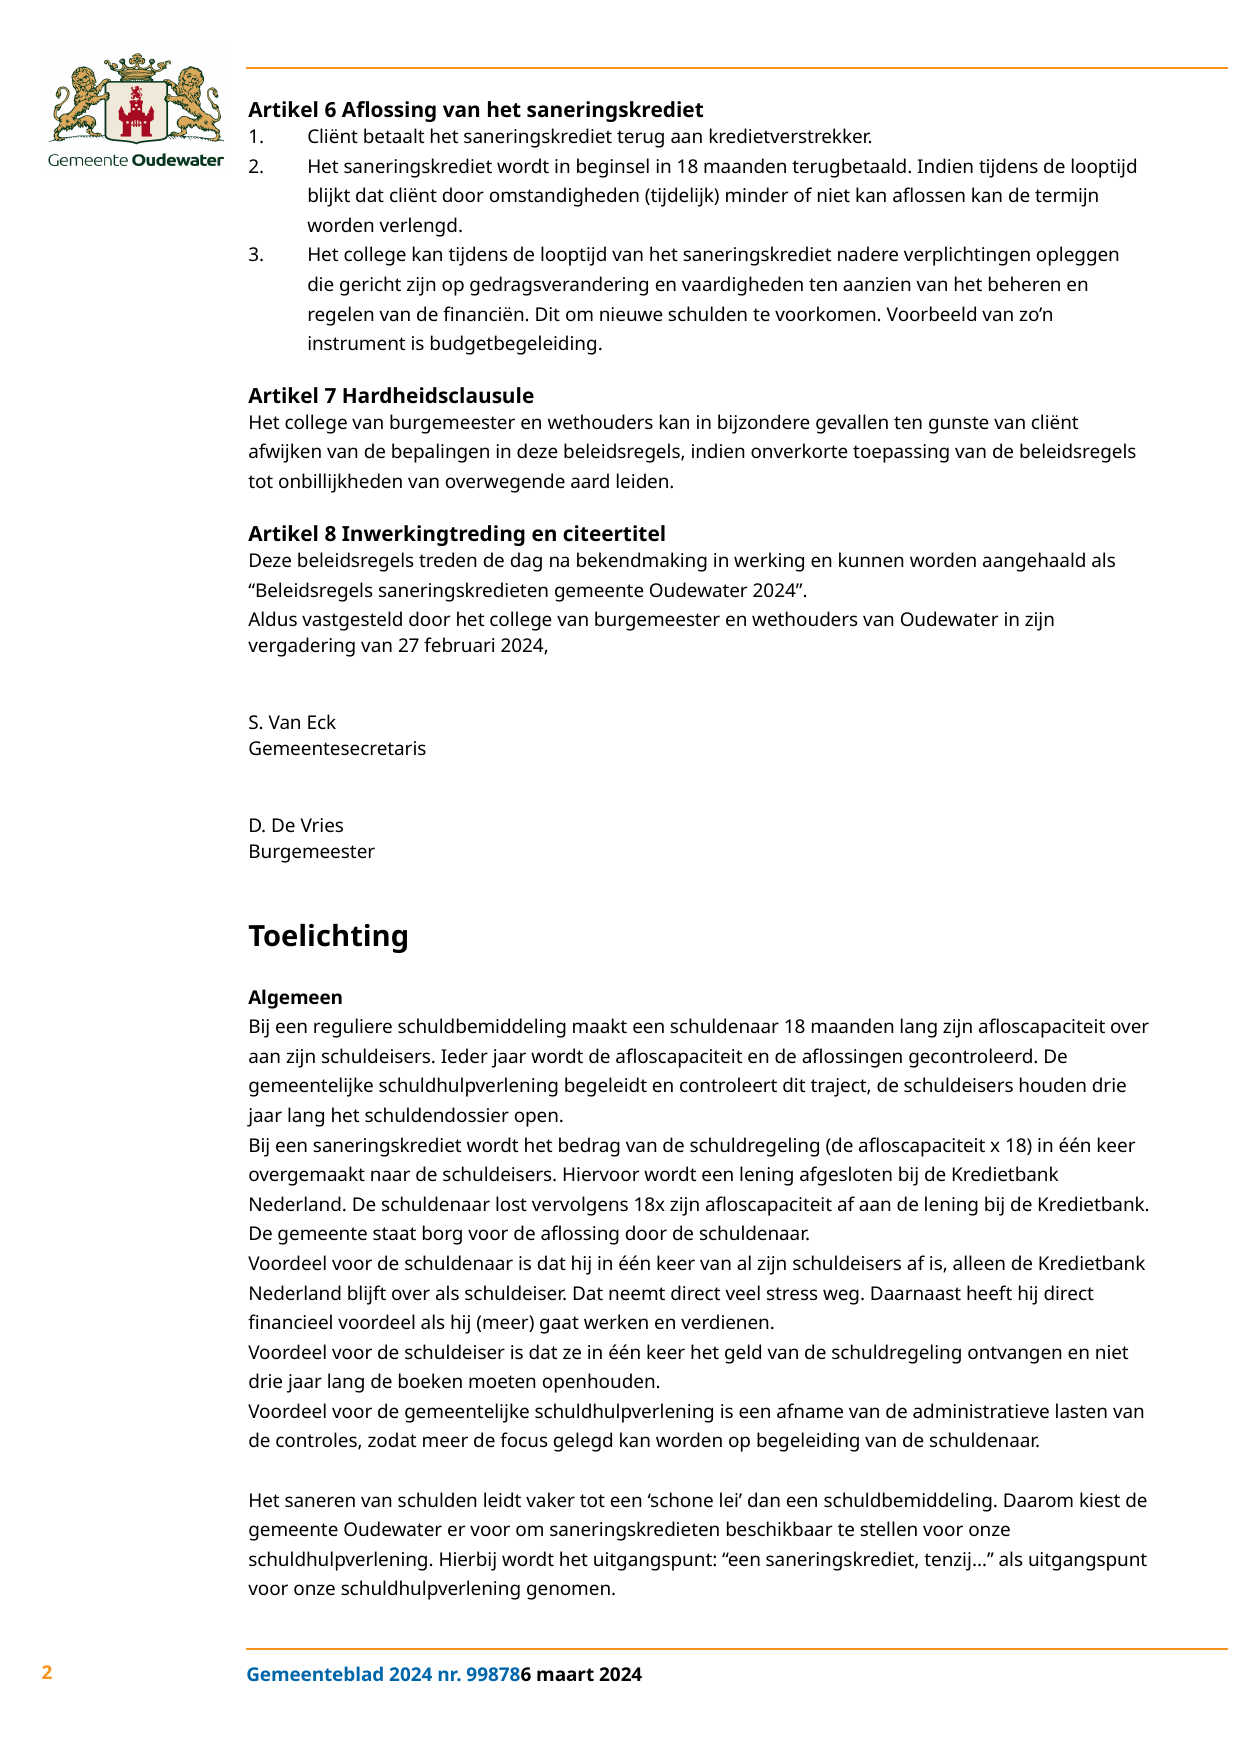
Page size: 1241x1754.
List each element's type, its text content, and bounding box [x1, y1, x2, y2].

text Algemeen [248, 984, 1152, 1010]
text Voordeel voor de schuldeiser is dat ze in één keer het geld van de schuldregeling ontvangen en niet drie jaar lang de boeken moeten openhouden. [248, 1339, 1152, 1394]
text afwijken van de bepalingen in deze beleidsregels, indien onverkorte toepassing van de beleidsregels [248, 439, 1152, 464]
text Artikel 6 Aflossing van het saneringskrediet [248, 95, 1152, 123]
text Aldus vastgesteld door het college van burgemeester en wethouders van Oudewater in zijn vergadering van 27 februari 2024, [248, 606, 1152, 658]
text Bij een saneringskrediet wordt het bedrag van de schuldregeling (de afloscapaciteit x 18) in één keer overgemaakt naar de schuldeisers. Hiervoor wordt een lening afgesloten bij de Kredietbank Nederland. De schuldenaar lost vervolgens 18x zijn afloscapaciteit af aan de lening bij de Kredietbank. De gemeente staat borg voor de aflossing door de schuldenaar. [248, 1132, 1152, 1246]
list Het college kan tijdens de looptijd van het saneringskrediet nadere verplichtingen opleggen die gericht zijn op gedragsverandering en vaardigheden ten aanzien van het beheren en regelen van de financiën. Dit om nieuwe schulden te voorkomen. Voorbeeld van zo’n instrument is budgetbegeleiding. [248, 242, 1152, 356]
text Voordeel voor de schuldenaar is dat hij in één keer van al zijn schuldeisers af is, alleen de Kredietbank Nederland blijft over als schuldeiser. Dat neemt direct veel stress weg. Daarnaast heeft hij direct financieel voordeel als hij (meer) gaat werken en verdienen. [248, 1250, 1152, 1335]
text D. De Vries [248, 812, 1152, 838]
text Gemeentesecretaris [248, 735, 1152, 761]
text S. Van Eck [248, 709, 1152, 735]
text Voordeel voor de gemeentelijke schuldhulpverlening is een afname van de administratieve lasten van de controles, zodat meer de focus gelegd kan worden op begeleiding van de schuldenaar. [248, 1398, 1152, 1453]
text Artikel 8 Inwerkingtreding en citeertitel [248, 519, 1152, 547]
picture [41, 47, 231, 172]
text tot onbillijkheden van overwegende aard leiden. [248, 468, 1152, 494]
text Bij een reguliere schuldbemiddeling maakt een schuldenaar 18 maanden lang zijn afloscapaciteit over aan zijn schuldeisers. Ieder jaar wordt de afloscapaciteit en de aflossingen gecontroleerd. De gemeentelijke schuldhulpverlening begeleidt en controleert dit traject, de schuldeisers houden drie jaar lang het schuldendossier open. [248, 1013, 1152, 1128]
text Artikel 7 Hardheidsclausule [248, 381, 1152, 409]
text Het saneren van schulden leidt vaker tot een ‘schone lei’ dan een schuldbemiddeling. Daarom kiest de gemeente Oudewater er voor om saneringskredieten beschikbaar te stellen voor onze schuldhulpverlening. Hierbij wordt het uitgangspunt: “een saneringskrediet, tenzij…” als uitgangspunt voor onze schuldhulpverlening genomen. [248, 1487, 1152, 1601]
list Cliënt betaalt het saneringskrediet terug aan kredietverstrekker. [248, 123, 1152, 149]
text Het college van burgemeester en wethouders kan in bijzondere gevallen ten gunste van cliënt [248, 409, 1152, 435]
text Toelichting [248, 915, 1152, 955]
text Burgemeester [248, 838, 1152, 864]
text Deze beleidsregels treden de dag na bekendmaking in werking en kunnen worden aangehaald als “Beleidsregels saneringskredieten gemeente Oudewater 2024”. [248, 547, 1152, 602]
list Het saneringskrediet wordt in beginsel in 18 maanden terugbetaald. Indien tijdens de looptijd blijkt dat cliënt door omstandigheden (tijdelijk) minder of niet kan aflossen kan de termijn worden verlengd. [248, 153, 1152, 238]
